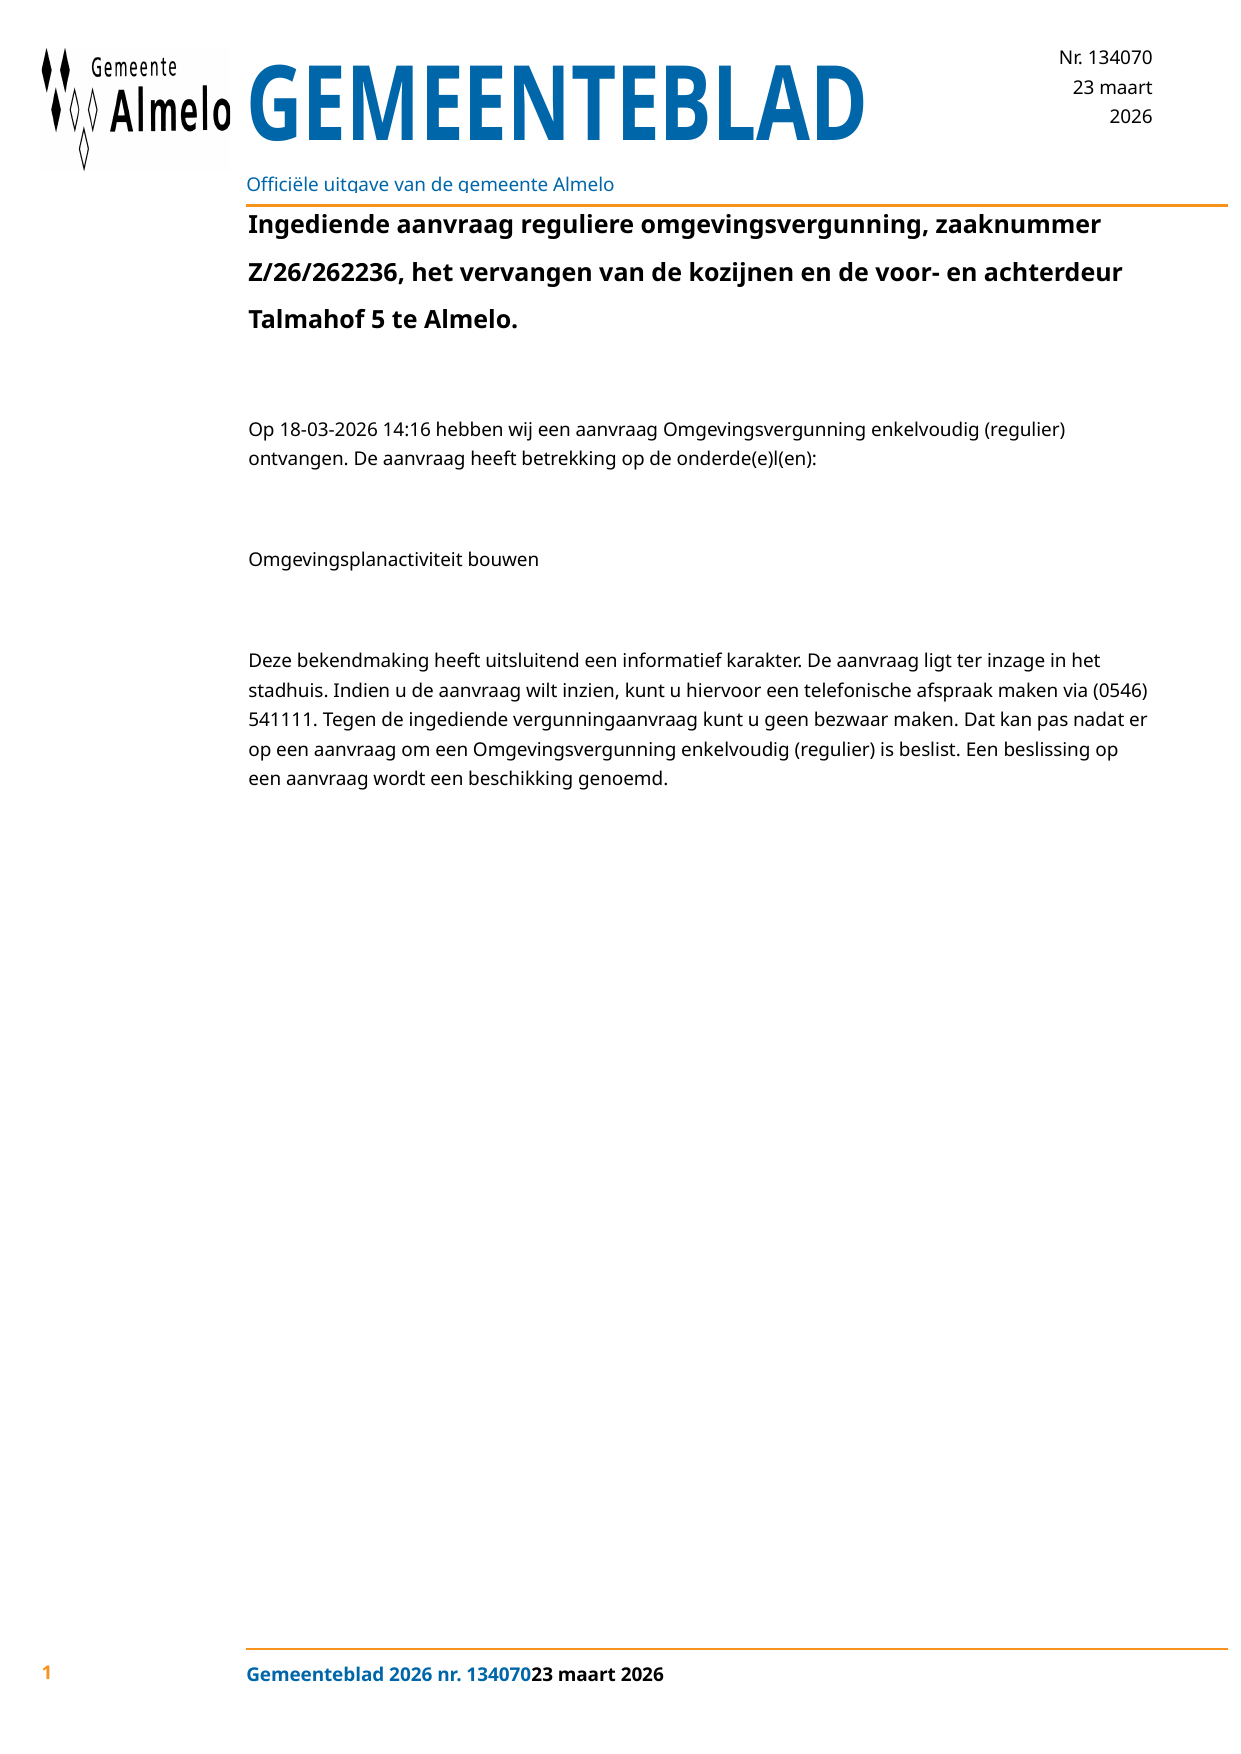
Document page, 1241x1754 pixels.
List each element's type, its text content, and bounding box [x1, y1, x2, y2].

text Deze bekendmaking heeft uitsluitend een informatief karakter. De aanvraag ligt ter inzage in het stadhuis. Indien u de aanvraag wilt inzien, kunt u hiervoor een telefonische afspraak maken via (0546) 541111. Tegen de ingediende vergunningaanvraag kunt u geen bezwaar maken. Dat kan pas nadat er op een aanvraag om een Omgevingsvergunning enkelvoudig (regulier) is beslist. Een beslissing op een aanvraag wordt een beschikking genoemd. [248, 647, 1152, 791]
text Op 18-03-2026 14:16 hebben wij een aanvraag Omgevingsvergunning enkelvoudig (regulier) ontvangen. De aanvraag heeft betrekking op de onderde(e)l(en): [248, 416, 1152, 471]
text Ingediende aanvraag reguliere omgevingsvergunning, zaaknummer Z/26/262236, het vervangen van de kozijnen en de voor- en achterdeur Talmahof 5 te Almelo. [248, 207, 1152, 336]
picture [41, 47, 231, 172]
text Omgevingsplanactiviteit bouwen [248, 546, 1152, 572]
